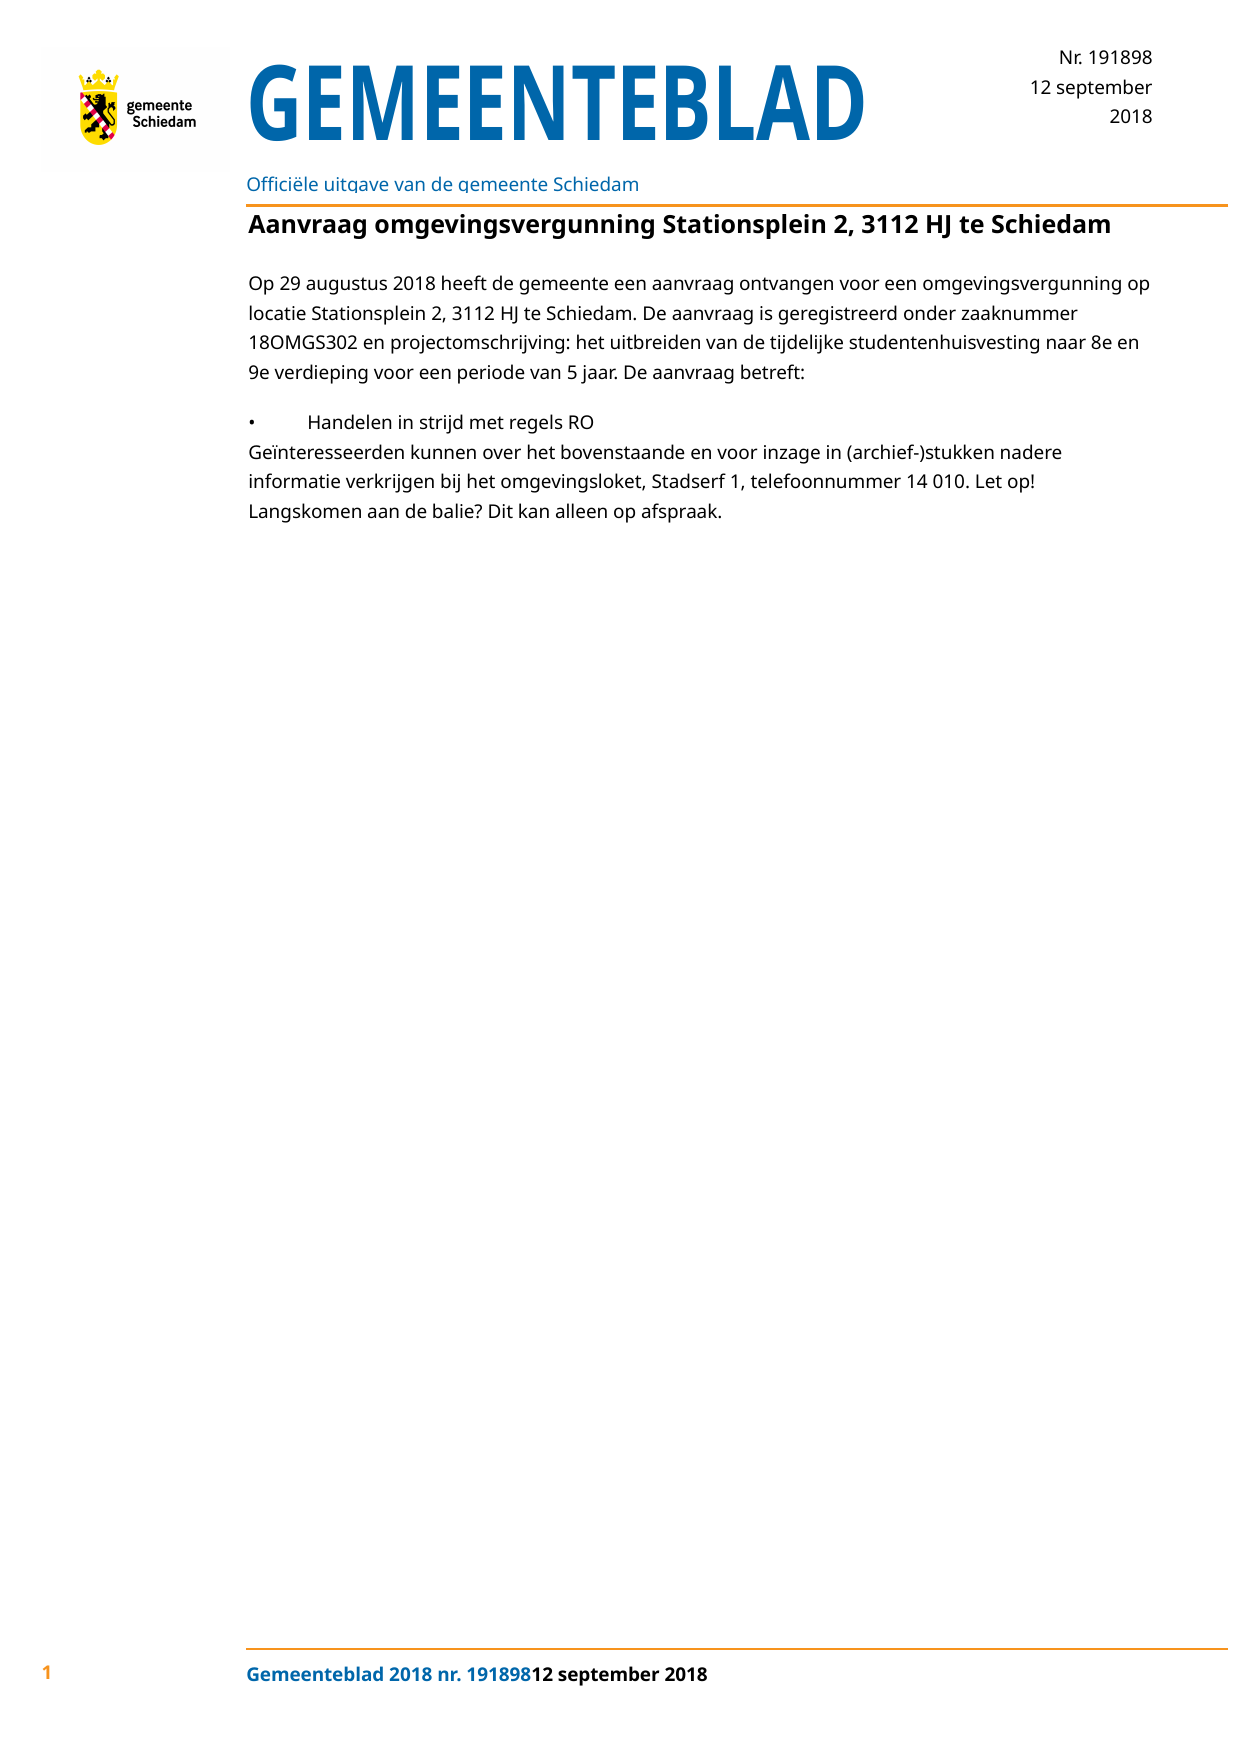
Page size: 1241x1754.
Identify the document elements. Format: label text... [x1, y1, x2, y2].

picture [41, 47, 231, 172]
text Aanvraag omgevingsvergunning Stationsplein 2, 3112 HJ te Schiedam [248, 207, 1152, 241]
text Geïnteresseerden kunnen over het bovenstaande en voor inzage in (archief-)stukken nadere informatie verkrijgen bij het omgevingsloket, Stadserf 1, telefoonnummer 14 010. Let op! Langskomen aan de balie? Dit kan alleen op afspraak. [248, 439, 1152, 524]
text Op 29 augustus 2018 heeft de gemeente een aanvraag ontvangen voor een omgevingsvergunning op locatie Stationsplein 2, 3112 HJ te Schiedam. De aanvraag is geregistreerd onder zaaknummer 18OMGS302 en projectomschrijving: het uitbreiden van de tijdelijke studentenhuisvesting naar 8e en 9e verdieping voor een periode van 5 jaar. De aanvraag betreft: [248, 270, 1152, 385]
list Handelen in strijd met regels RO [248, 409, 1152, 435]
